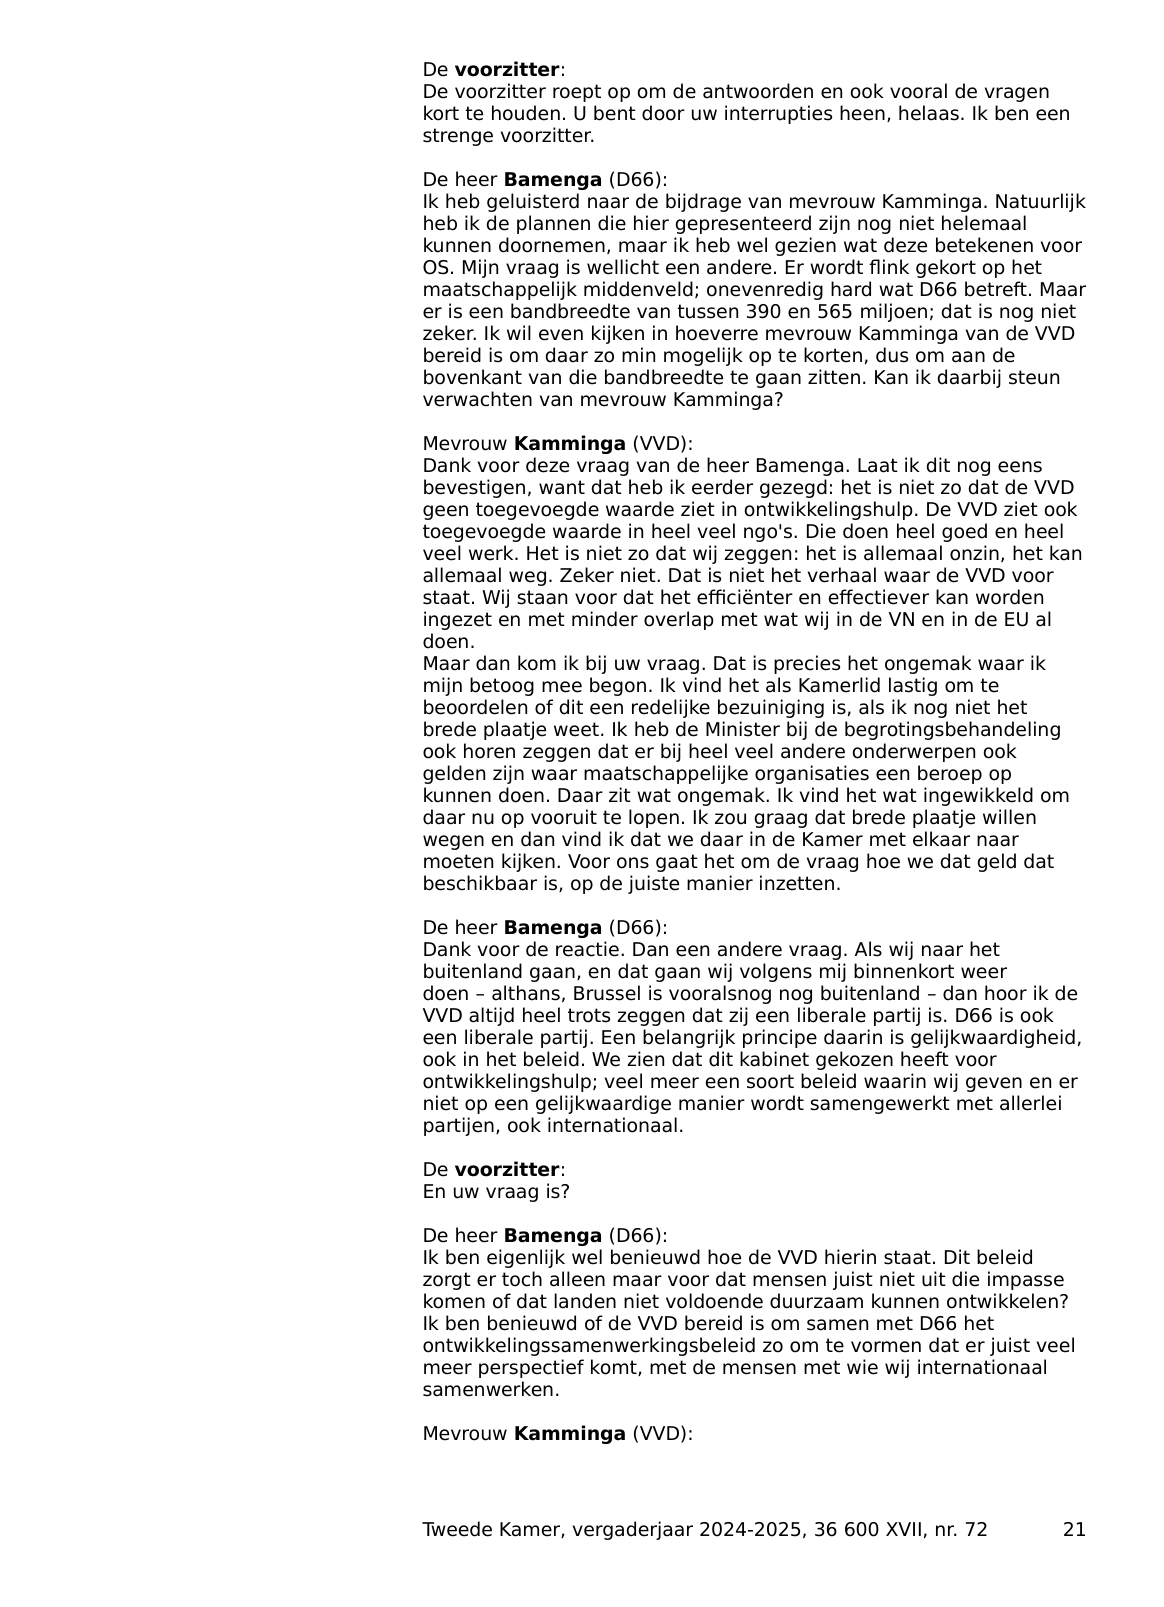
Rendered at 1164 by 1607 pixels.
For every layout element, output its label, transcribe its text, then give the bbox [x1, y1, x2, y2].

text En uw vraag is? [422, 1181, 1087, 1203]
text Maar dan kom ik bij uw vraag. Dat is precies het ongemak waar ik mijn betoog mee begon. Ik vind het als Kamerlid lastig om te beoordelen of dit een redelijke bezuiniging is, als ik nog niet het brede plaatje weet. Ik heb de Minister bij de begrotingsbehandeling ook horen zeggen dat er bij heel veel andere onderwerpen ook gelden zijn waar maatschappelijke organisaties een beroep op kunnen doen. Daar zit wat ongemak. Ik vind het wat ingewikkeld om daar nu op vooruit te lopen. Ik zou graag dat brede plaatje willen wegen en dan vind ik dat we daar in de Kamer met elkaar naar moeten kijken. Voor ons gaat het om de vraag hoe we dat geld dat beschikbaar is, op de juiste manier inzetten. [422, 653, 1087, 895]
text Dank voor deze vraag van de heer Bamenga. Laat ik dit nog eens bevestigen, want dat heb ik eerder gezegd: het is niet zo dat de VVD geen toegevoegde waarde ziet in ontwikkelingshulp. De VVD ziet ook toegevoegde waarde in heel veel ngo's. Die doen heel goed en heel veel werk. Het is niet zo dat wij zeggen: het is allemaal onzin, het kan allemaal weg. Zeker niet. Dat is niet het verhaal waar de VVD voor staat. Wij staan voor dat het efficiënter en effectiever kan worden ingezet en met minder overlap met wat wij in de VN en in de EU al doen. [422, 455, 1087, 653]
text Dank voor de reactie. Dan een andere vraag. Als wij naar het buitenland gaan, en dat gaan wij volgens mij binnenkort weer doen – althans, Brussel is vooralsnog nog buitenland – dan hoor ik de VVD altijd heel trots zeggen dat zij een liberale partij is. D66 is ook een liberale partij. Een belangrijk principe daarin is gelijkwaardigheid, ook in het beleid. We zien dat dit kabinet gekozen heeft voor ontwikkelingshulp; veel meer een soort beleid waarin wij geven en er niet op een gelijkwaardige manier wordt samengewerkt met allerlei partijen, ook internationaal. [422, 939, 1087, 1137]
text De heer Bamenga (D66): [422, 1225, 1087, 1247]
text De heer Bamenga (D66): [422, 917, 1087, 939]
text Ik heb geluisterd naar de bijdrage van mevrouw Kamminga. Natuurlijk heb ik de plannen die hier gepresenteerd zijn nog niet helemaal kunnen doornemen, maar ik heb wel gezien wat deze betekenen voor OS. Mijn vraag is wellicht een andere. Er wordt flink gekort op het maatschappelijk middenveld; onevenredig hard wat D66 betreft. Maar er is een bandbreedte van tussen 390 en 565 miljoen; dat is nog niet zeker. Ik wil even kijken in hoeverre mevrouw Kamminga van de VVD bereid is om daar zo min mogelijk op te korten, dus om aan de bovenkant van die bandbreedte te gaan zitten. Kan ik daarbij steun verwachten van mevrouw Kamminga? [422, 191, 1087, 411]
text De heer Bamenga (D66): [422, 169, 1087, 191]
text Ik ben eigenlijk wel benieuwd hoe de VVD hierin staat. Dit beleid zorgt er toch alleen maar voor dat mensen juist niet uit die impasse komen of dat landen niet voldoende duurzaam kunnen ontwikkelen? Ik ben benieuwd of de VVD bereid is om samen met D66 het ontwikkelingssamenwerkingsbeleid zo om te vormen dat er juist veel meer perspectief komt, met de mensen met wie wij internationaal samenwerken. [422, 1247, 1087, 1401]
text Mevrouw Kamminga (VVD): [422, 1423, 1087, 1445]
text De voorzitter roept op om de antwoorden en ook vooral de vragen kort te houden. U bent door uw interrupties heen, helaas. Ik ben een strenge voorzitter. [422, 81, 1087, 147]
text De voorzitter: [422, 59, 1087, 81]
text De voorzitter: [422, 1159, 1087, 1181]
text Mevrouw Kamminga (VVD): [422, 433, 1087, 455]
